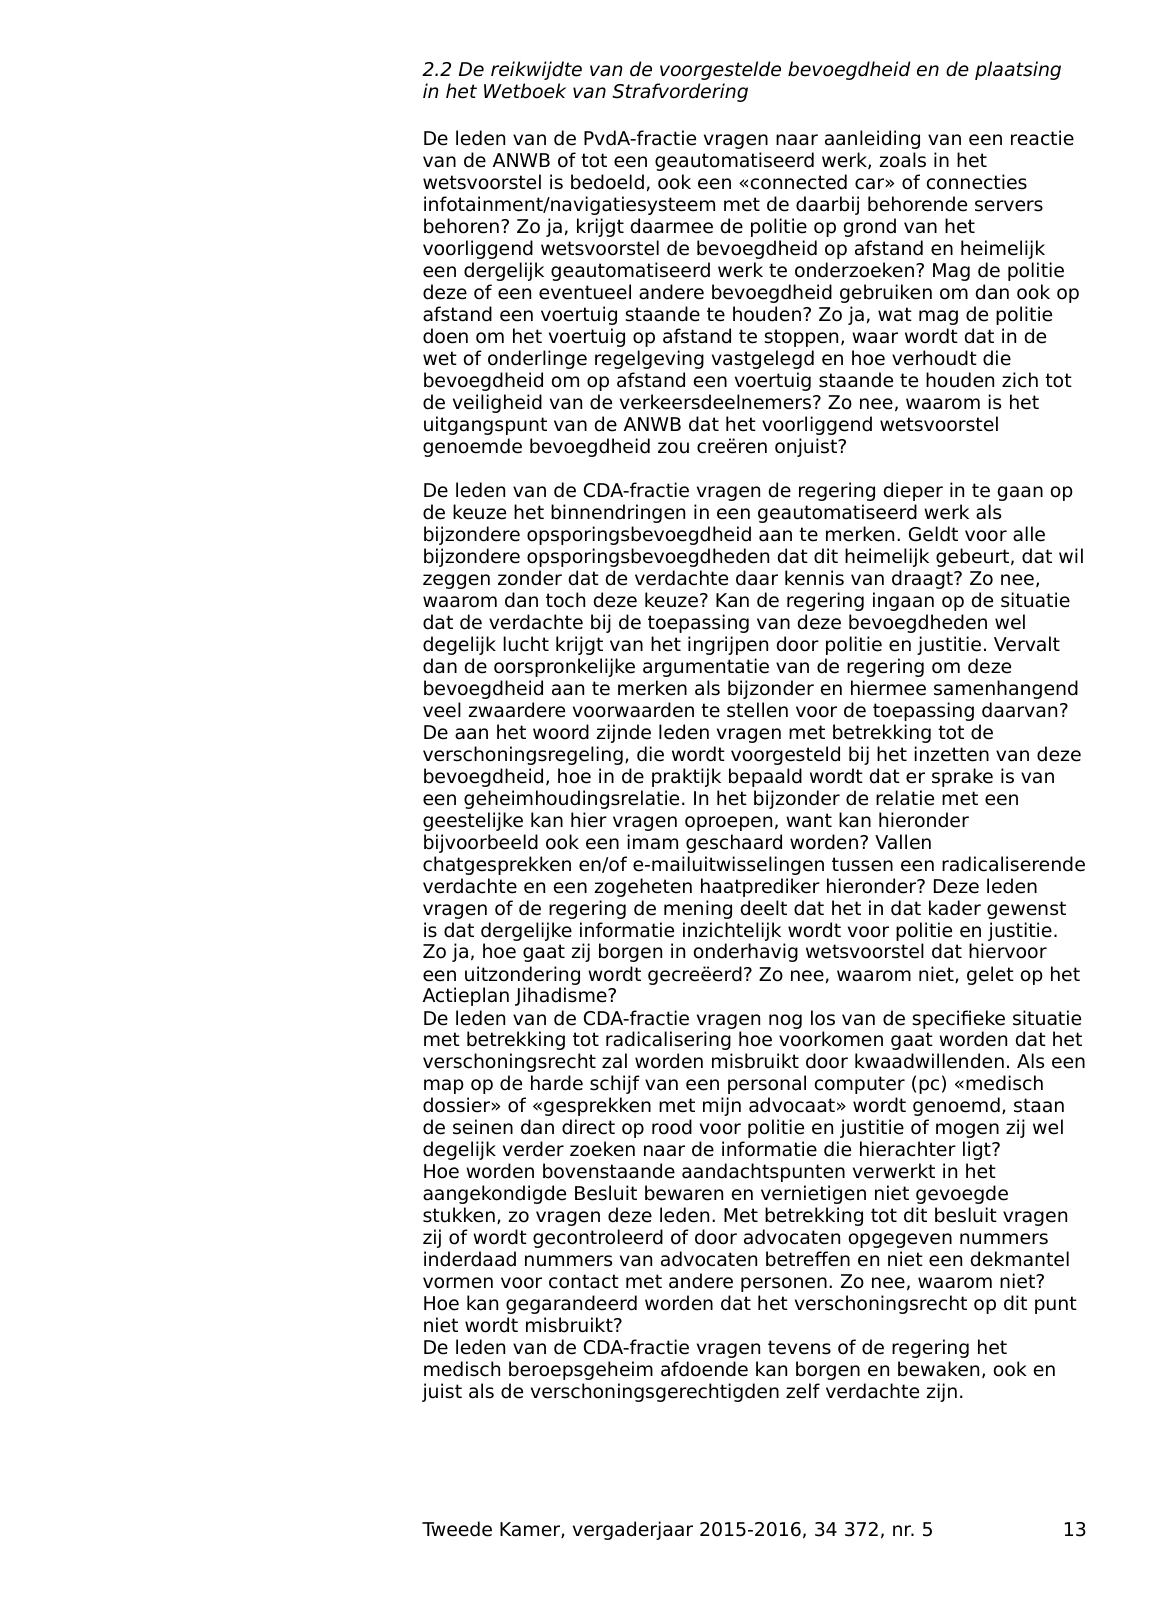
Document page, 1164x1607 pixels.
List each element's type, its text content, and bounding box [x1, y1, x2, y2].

text De leden van de CDA-fractie vragen tevens of de regering het medisch beroepsgeheim afdoende kan borgen en bewaken, ook en juist als de verschoningsgerechtigden zelf verdachte zijn. [422, 1337, 1087, 1403]
text De aan het woord zijnde leden vragen met betrekking tot de verschoningsregeling, die wordt voorgesteld bij het inzetten van deze bevoegdheid, hoe in de praktijk bepaald wordt dat er sprake is van een geheimhoudingsrelatie. In het bijzonder de relatie met een geestelijke kan hier vragen oproepen, want kan hieronder bijvoorbeeld ook een imam geschaard worden? Vallen chatgesprekken en/of e-mailuitwisselingen tussen een radicaliserende verdachte en een zogeheten haatprediker hieronder? Deze leden vragen of de regering de mening deelt dat het in dat kader gewenst is dat dergelijke informatie inzichtelijk wordt voor politie en justitie. Zo ja, hoe gaat zij borgen in onderhavig wetsvoorstel dat hiervoor een uitzondering wordt gecreëerd? Zo nee, waarom niet, gelet op het Actieplan Jihadisme? [422, 722, 1087, 1007]
text De leden van de PvdA-fractie vragen naar aanleiding van een reactie van de ANWB of tot een geautomatiseerd werk, zoals in het wetsvoorstel is bedoeld, ook een «connected car» of connecties infotainment/navigatiesysteem met de daarbij behorende servers behoren? Zo ja, krijgt daarmee de politie op grond van het voorliggend wetsvoorstel de bevoegdheid op afstand en heimelijk een dergelijk geautomatiseerd werk te onderzoeken? Mag de politie deze of een eventueel andere bevoegdheid gebruiken om dan ook op afstand een voertuig staande te houden? Zo ja, wat mag de politie doen om het voertuig op afstand te stoppen, waar wordt dat in de wet of onderlinge regelgeving vastgelegd en hoe verhoudt die bevoegdheid om op afstand een voertuig staande te houden zich tot de veiligheid van de verkeersdeelnemers? Zo nee, waarom is het uitgangspunt van de ANWB dat het voorliggend wetsvoorstel genoemde bevoegdheid zou creëren onjuist? [422, 128, 1087, 458]
subtitle 2.2 De reikwijdte van de voorgestelde bevoegdheid en de plaatsing in het Wetboek van Strafvordering [422, 59, 1087, 103]
text Hoe worden bovenstaande aandachtspunten verwerkt in het aangekondigde Besluit bewaren en vernietigen niet gevoegde stukken, zo vragen deze leden. Met betrekking tot dit besluit vragen zij of wordt gecontroleerd of door advocaten opgegeven nummers inderdaad nummers van advocaten betreffen en niet een dekmantel vormen voor contact met andere personen. Zo nee, waarom niet? Hoe kan gegarandeerd worden dat het verschoningsrecht op dit punt niet wordt misbruikt? [422, 1161, 1087, 1337]
text De leden van de CDA-fractie vragen de regering dieper in te gaan op de keuze het binnendringen in een geautomatiseerd werk als bijzondere opsporingsbevoegdheid aan te merken. Geldt voor alle bijzondere opsporingsbevoegdheden dat dit heimelijk gebeurt, dat wil zeggen zonder dat de verdachte daar kennis van draagt? Zo nee, waarom dan toch deze keuze? Kan de regering ingaan op de situatie dat de verdachte bij de toepassing van deze bevoegdheden wel degelijk lucht krijgt van het ingrijpen door politie en justitie. Vervalt dan de oorspronkelijke argumentatie van de regering om deze bevoegdheid aan te merken als bijzonder en hiermee samenhangend veel zwaardere voorwaarden te stellen voor de toepassing daarvan? [422, 480, 1087, 722]
text De leden van de CDA-fractie vragen nog los van de specifieke situatie met betrekking tot radicalisering hoe voorkomen gaat worden dat het verschoningsrecht zal worden misbruikt door kwaadwillenden. Als een map op de harde schijf van een personal computer (pc) «medisch dossier» of «gesprekken met mijn advocaat» wordt genoemd, staan de seinen dan direct op rood voor politie en justitie of mogen zij wel degelijk verder zoeken naar de informatie die hierachter ligt? [422, 1007, 1087, 1161]
